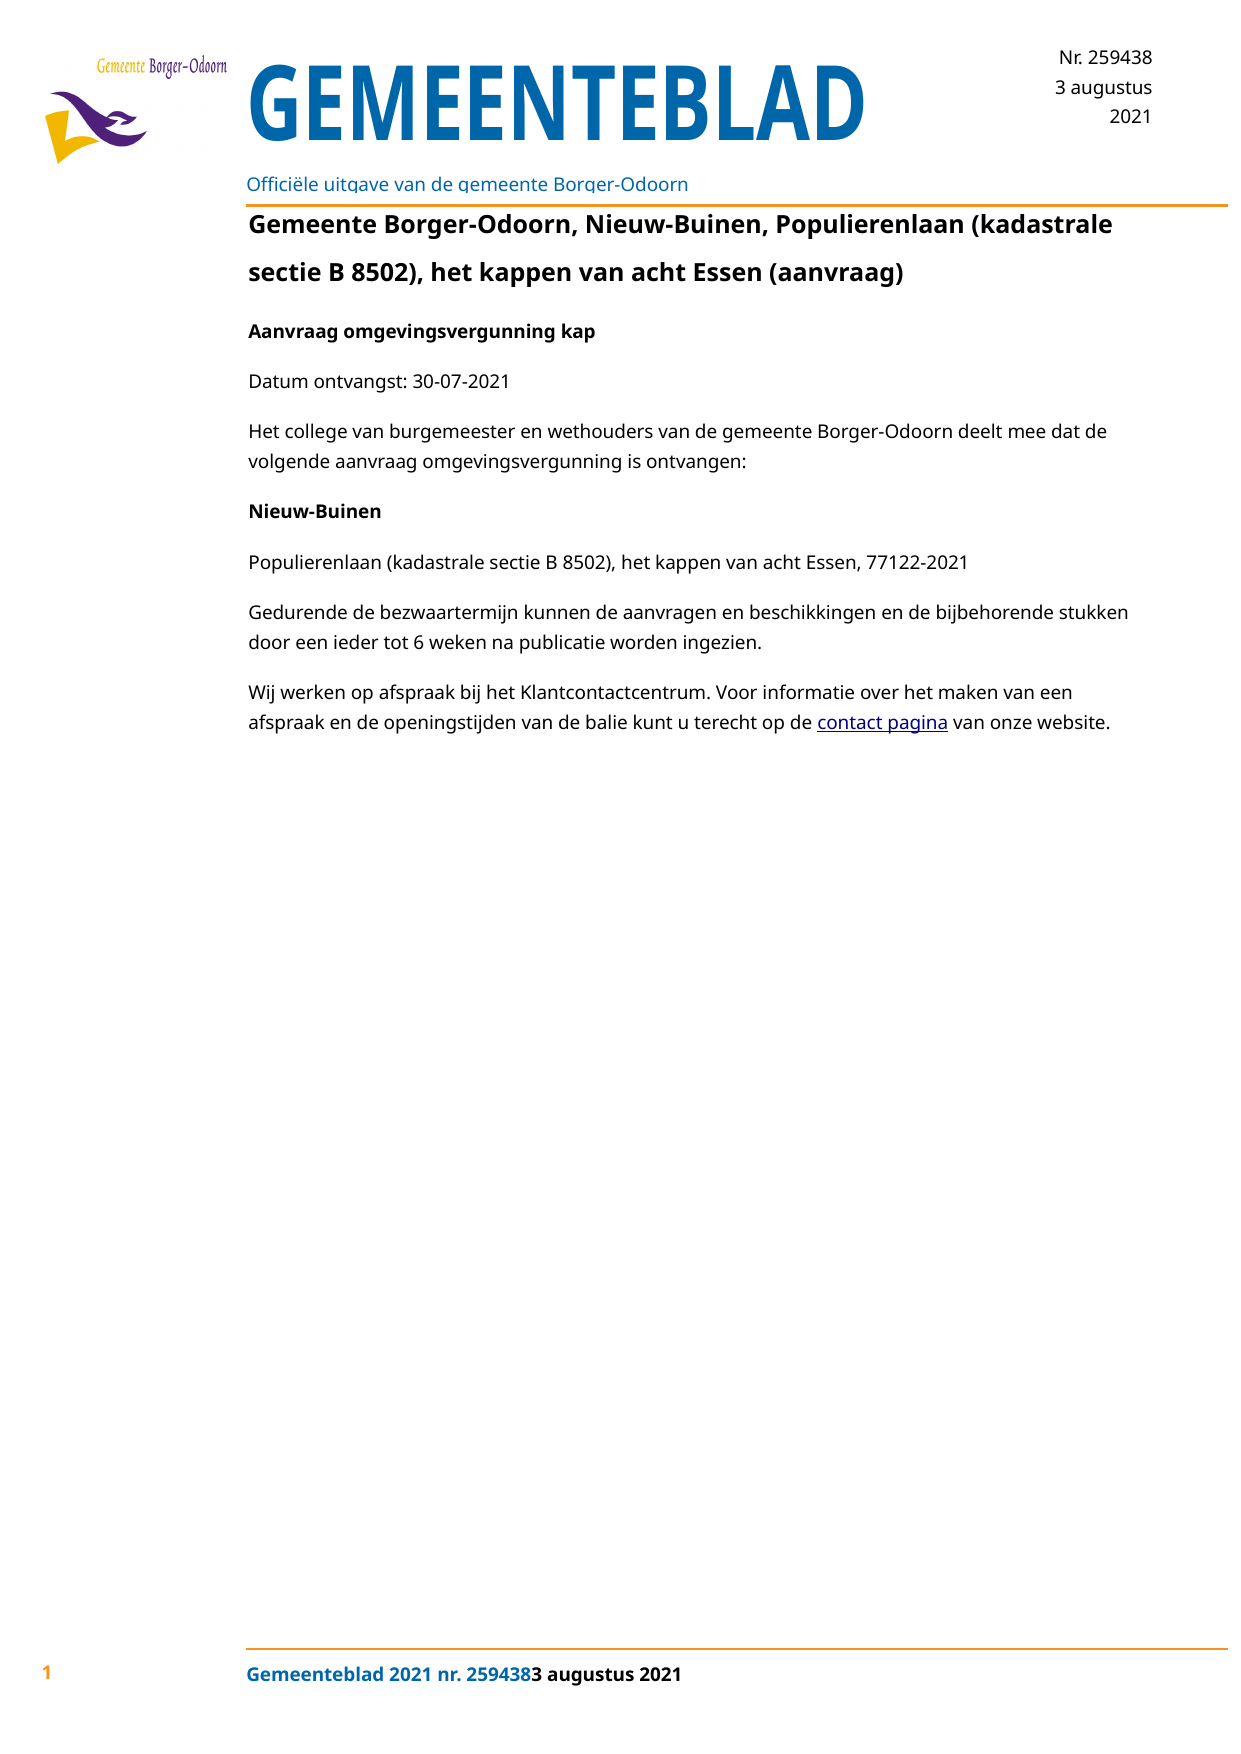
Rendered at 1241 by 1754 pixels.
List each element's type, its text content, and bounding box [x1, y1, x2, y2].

text Nieuw-Buinen [248, 499, 1152, 524]
picture [41, 47, 231, 172]
text Wij werken op afspraak bij het Klantcontactcentrum. Voor informatie over het maken van een afspraak en de openingstijden van de balie kunt u terecht op de contact pagina van onze website. [248, 679, 1152, 735]
text Gemeente Borger-Odoorn, Nieuw-Buinen, Populierenlaan (kadastrale sectie B 8502), het kappen van acht Essen (aanvraag) [248, 207, 1152, 288]
text Gedurende de bezwaartermijn kunnen de aanvragen en beschikkingen en de bijbehorende stukken door een ieder tot 6 weken na publicatie worden ingezien. [248, 599, 1152, 655]
text Datum ontvangst: 30-07-2021 [248, 368, 1152, 394]
text Het college van burgemeester en wethouders van de gemeente Borger-Odoorn deelt mee dat de volgende aanvraag omgevingsvergunning is ontvangen: [248, 419, 1152, 474]
text Populierenlaan (kadastrale sectie B 8502), het kappen van acht Essen, 77122-2021 [248, 549, 1152, 575]
text Aanvraag omgevingsvergunning kap [248, 318, 1152, 344]
